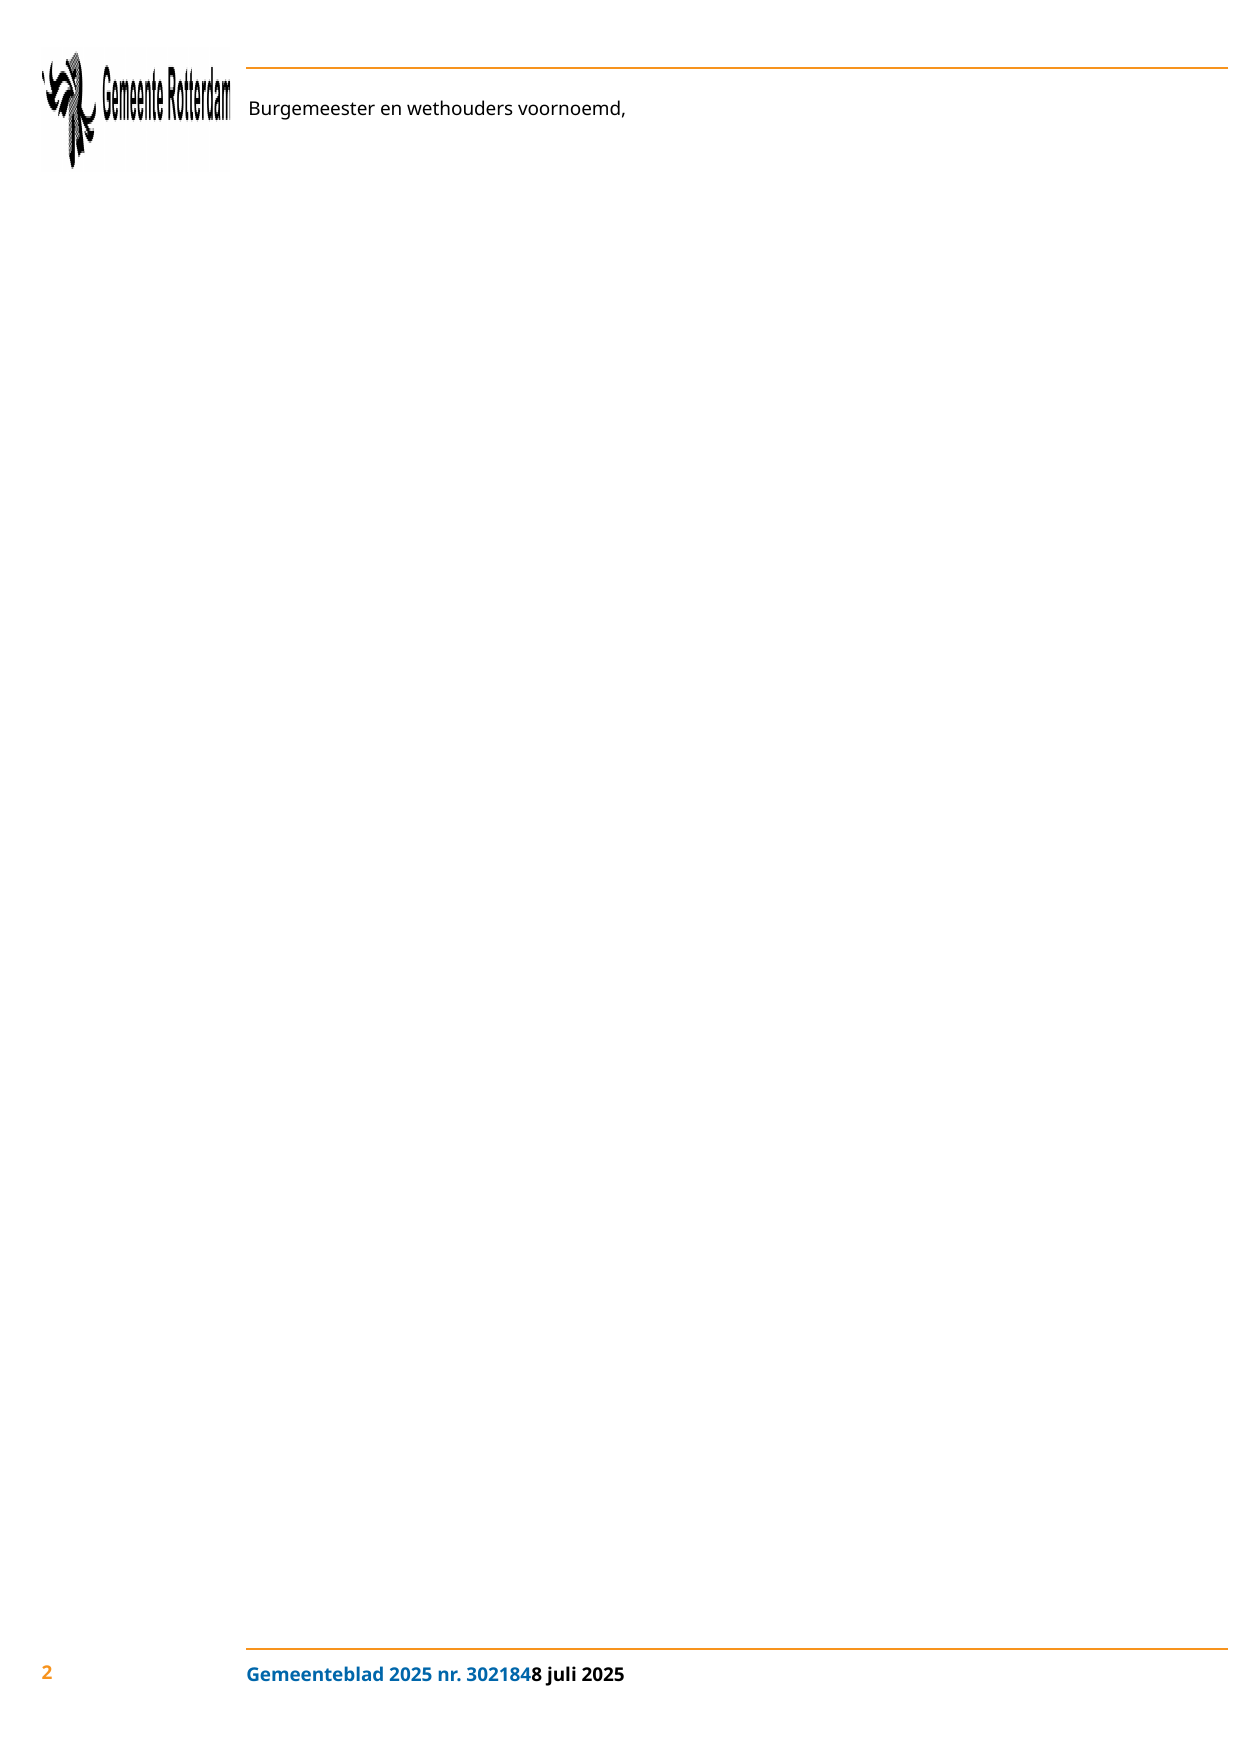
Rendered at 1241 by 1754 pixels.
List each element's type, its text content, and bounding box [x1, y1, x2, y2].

text Burgemeester en wethouders voornoemd, [248, 95, 1152, 121]
picture [41, 47, 231, 172]
